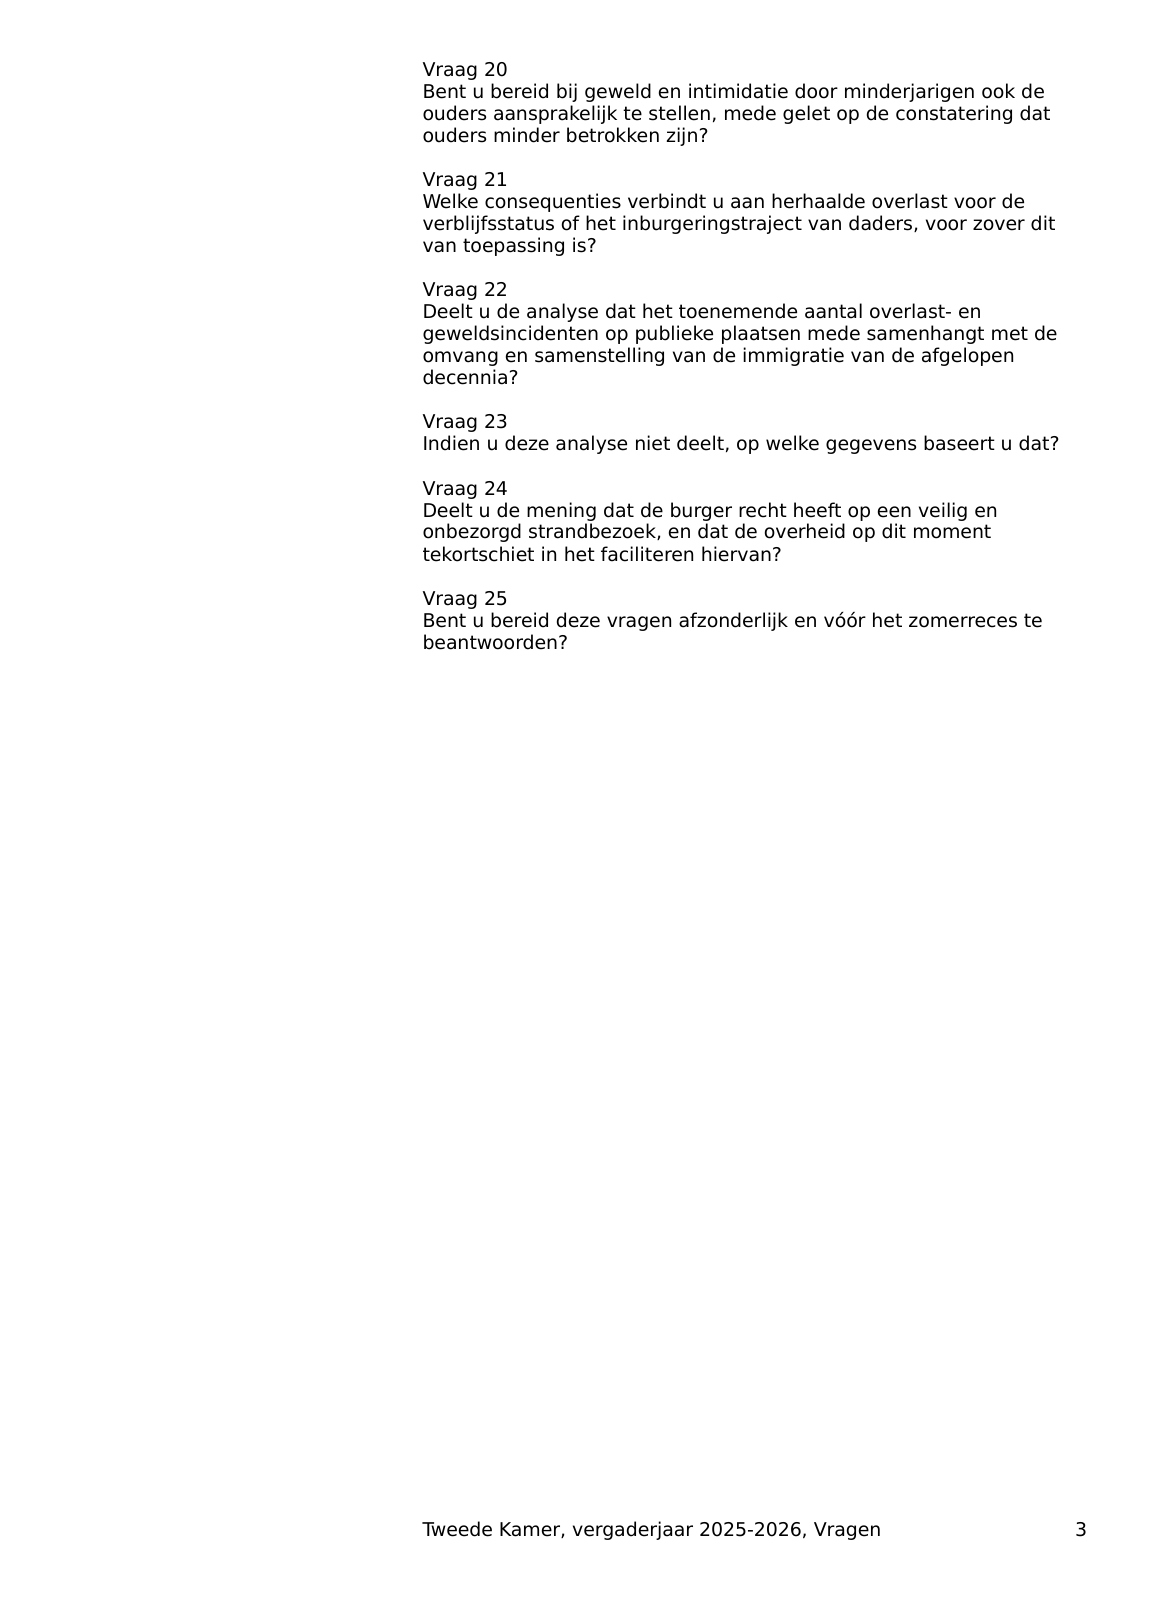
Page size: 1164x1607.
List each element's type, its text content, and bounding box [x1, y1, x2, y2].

text Vraag 21 [422, 169, 1087, 191]
text Vraag 22 [422, 279, 1087, 301]
text Deelt u de analyse dat het toenemende aantal overlast- en geweldsincidenten op publieke plaatsen mede samenhangt met de omvang en samenstelling van de immigratie van de afgelopen decennia? [422, 301, 1087, 389]
text Bent u bereid bij geweld en intimidatie door minderjarigen ook de ouders aansprakelijk te stellen, mede gelet op de constatering dat ouders minder betrokken zijn? [422, 81, 1087, 147]
text Vraag 23 [422, 411, 1087, 433]
text Indien u deze analyse niet deelt, op welke gegevens baseert u dat? [422, 433, 1087, 455]
text Vraag 25 [422, 588, 1087, 609]
text Vraag 20 [422, 59, 1087, 81]
text Bent u bereid deze vragen afzonderlijk en vóór het zomerreces te beantwoorden? [422, 609, 1087, 653]
text Deelt u de mening dat de burger recht heeft op een veilig en onbezorgd strandbezoek, en dat de overheid op dit moment tekortschiet in het faciliteren hiervan? [422, 499, 1087, 565]
text Welke consequenties verbindt u aan herhaalde overlast voor de verblijfsstatus of het inburgeringstraject van daders, voor zover dit van toepassing is? [422, 191, 1087, 257]
text Vraag 24 [422, 477, 1087, 499]
